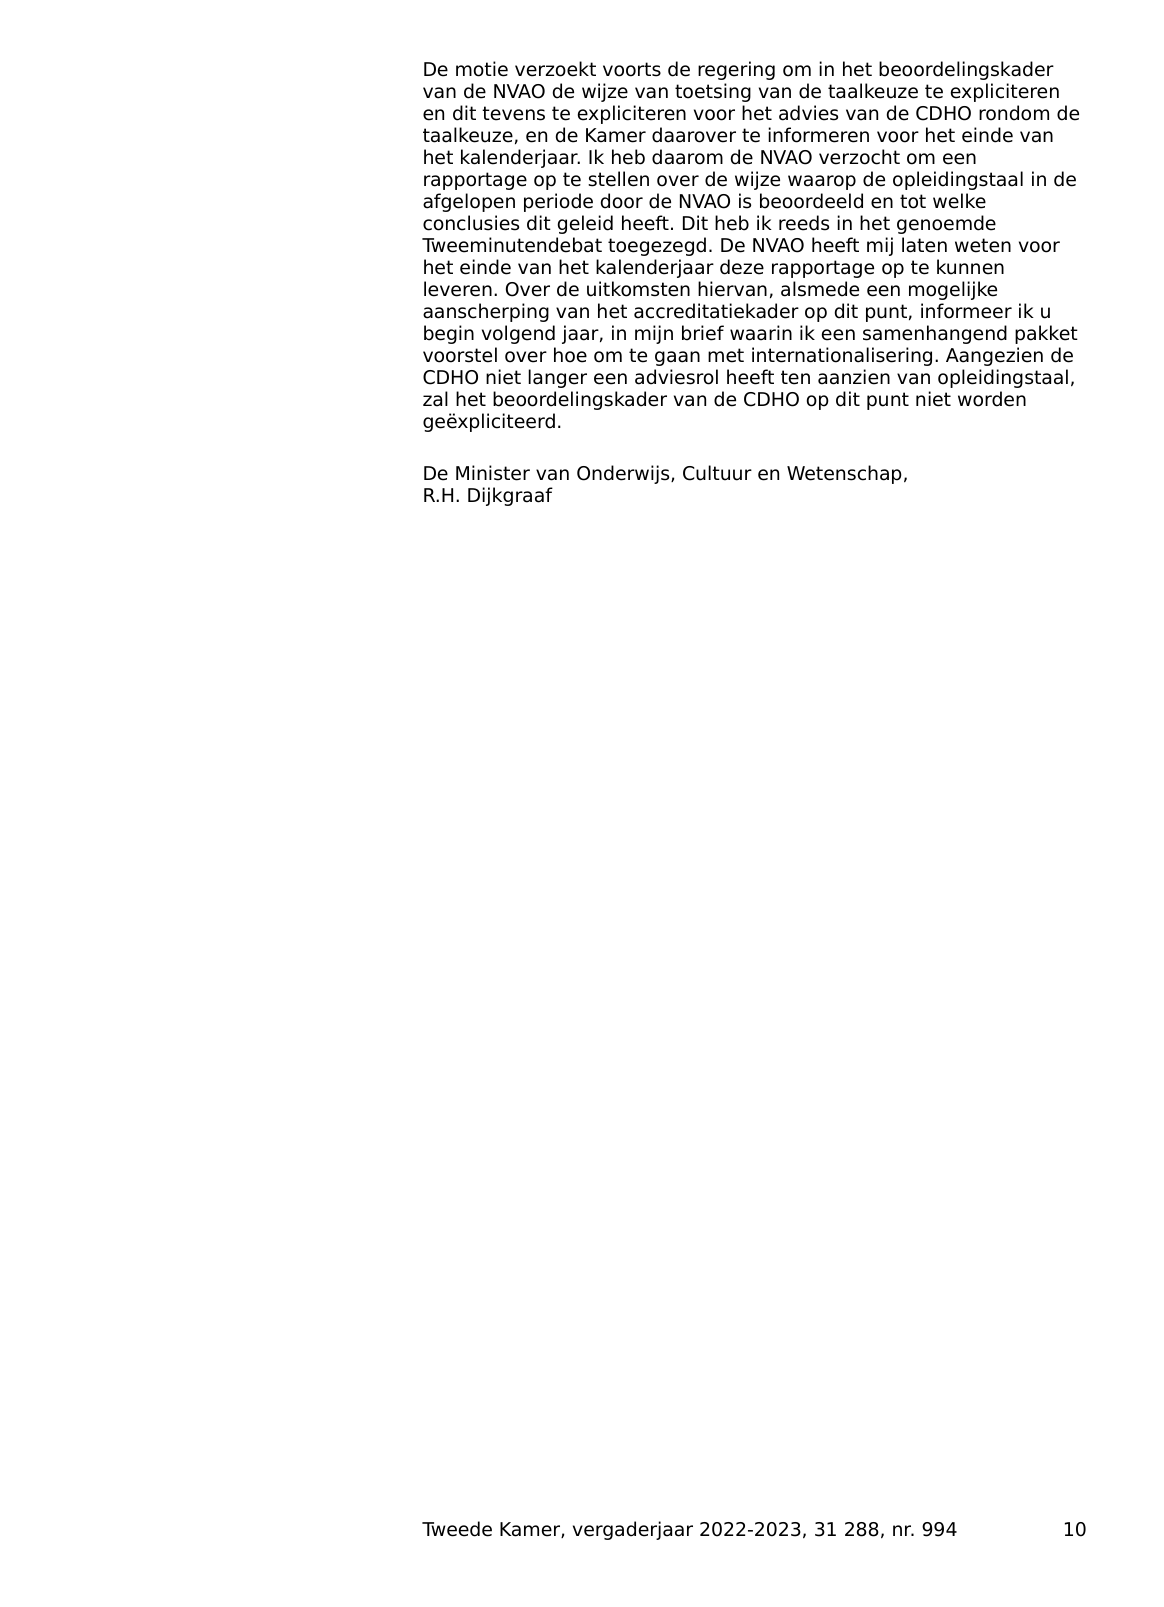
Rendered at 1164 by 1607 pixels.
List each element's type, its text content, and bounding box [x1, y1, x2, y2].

text De motie verzoekt voorts de regering om in het beoordelingskader van de NVAO de wijze van toetsing van de taalkeuze te expliciteren en dit tevens te expliciteren voor het advies van de CDHO rondom de taalkeuze, en de Kamer daarover te informeren voor het einde van het kalenderjaar. Ik heb daarom de NVAO verzocht om een rapportage op te stellen over de wijze waarop de opleidingstaal in de afgelopen periode door de NVAO is beoordeeld en tot welke conclusies dit geleid heeft. Dit heb ik reeds in het genoemde Tweeminutendebat toegezegd. De NVAO heeft mij laten weten voor het einde van het kalenderjaar deze rapportage op te kunnen leveren. Over de uitkomsten hiervan, alsmede een mogelijke aanscherping van het accreditatiekader op dit punt, informeer ik u begin volgend jaar, in mijn brief waarin ik een samenhangend pakket voorstel over hoe om te gaan met internationalisering. Aangezien de CDHO niet langer een adviesrol heeft ten aanzien van opleidingstaal, zal het beoordelingskader van de CDHO op dit punt niet worden geëxpliciteerd. [422, 59, 1087, 433]
text De Minister van Onderwijs, Cultuur en Wetenschap, R.H. Dijkgraaf [422, 463, 1087, 507]
